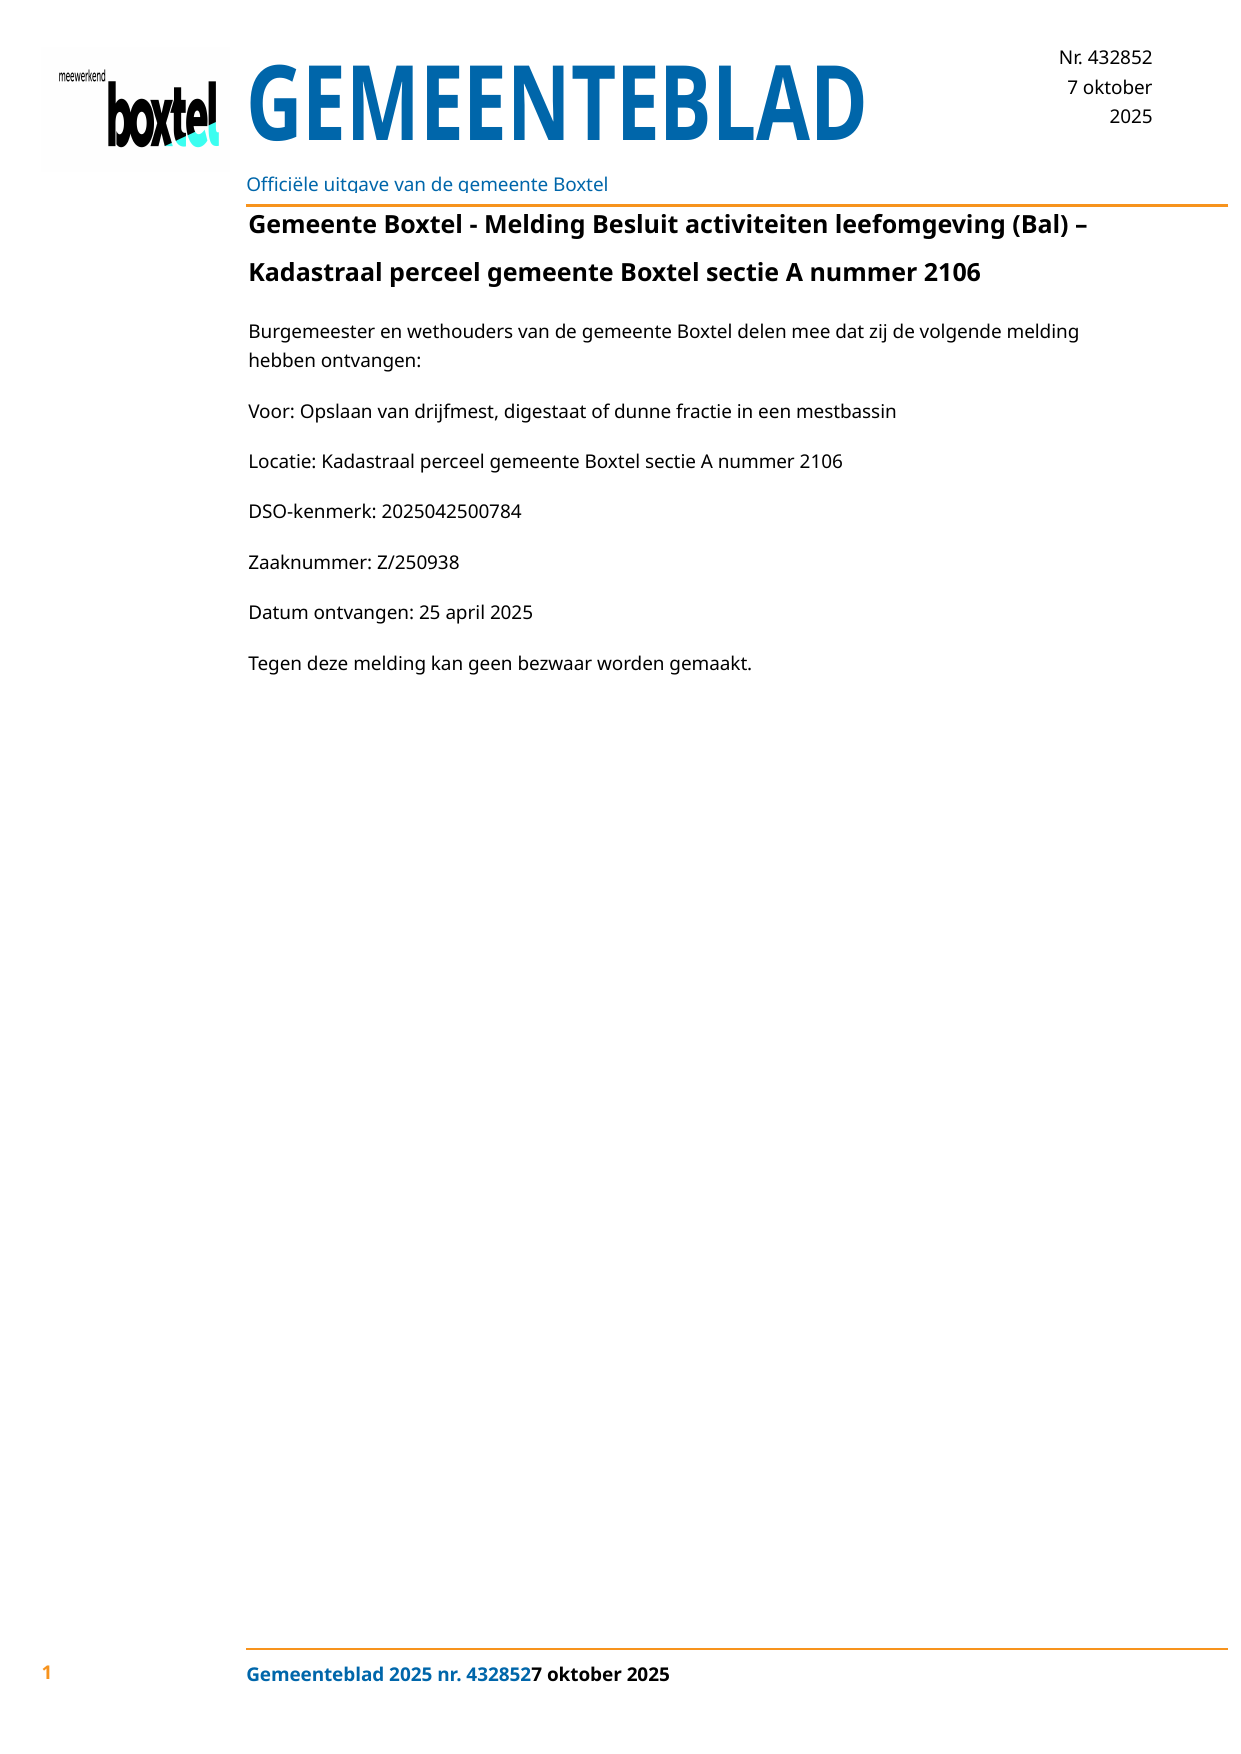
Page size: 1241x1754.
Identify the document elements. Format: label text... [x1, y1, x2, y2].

text Burgemeester en wethouders van de gemeente Boxtel delen mee dat zij de volgende melding hebben ontvangen: [248, 318, 1152, 373]
text Zaaknummer: Z/250938 [248, 549, 1152, 575]
picture [41, 47, 231, 172]
text DSO-kenmerk: 2025042500784 [248, 499, 1152, 524]
text Voor: Opslaan van drijfmest, digestaat of dunne fractie in een mestbassin [248, 398, 1152, 424]
text Gemeente Boxtel - Melding Besluit activiteiten leefomgeving (Bal) – Kadastraal perceel gemeente Boxtel sectie A nummer 2106 [248, 207, 1152, 288]
text Locatie: Kadastraal perceel gemeente Boxtel sectie A nummer 2106 [248, 448, 1152, 474]
text Datum ontvangen: 25 april 2025 [248, 599, 1152, 625]
text Tegen deze melding kan geen bezwaar worden gemaakt. [248, 650, 1152, 676]
